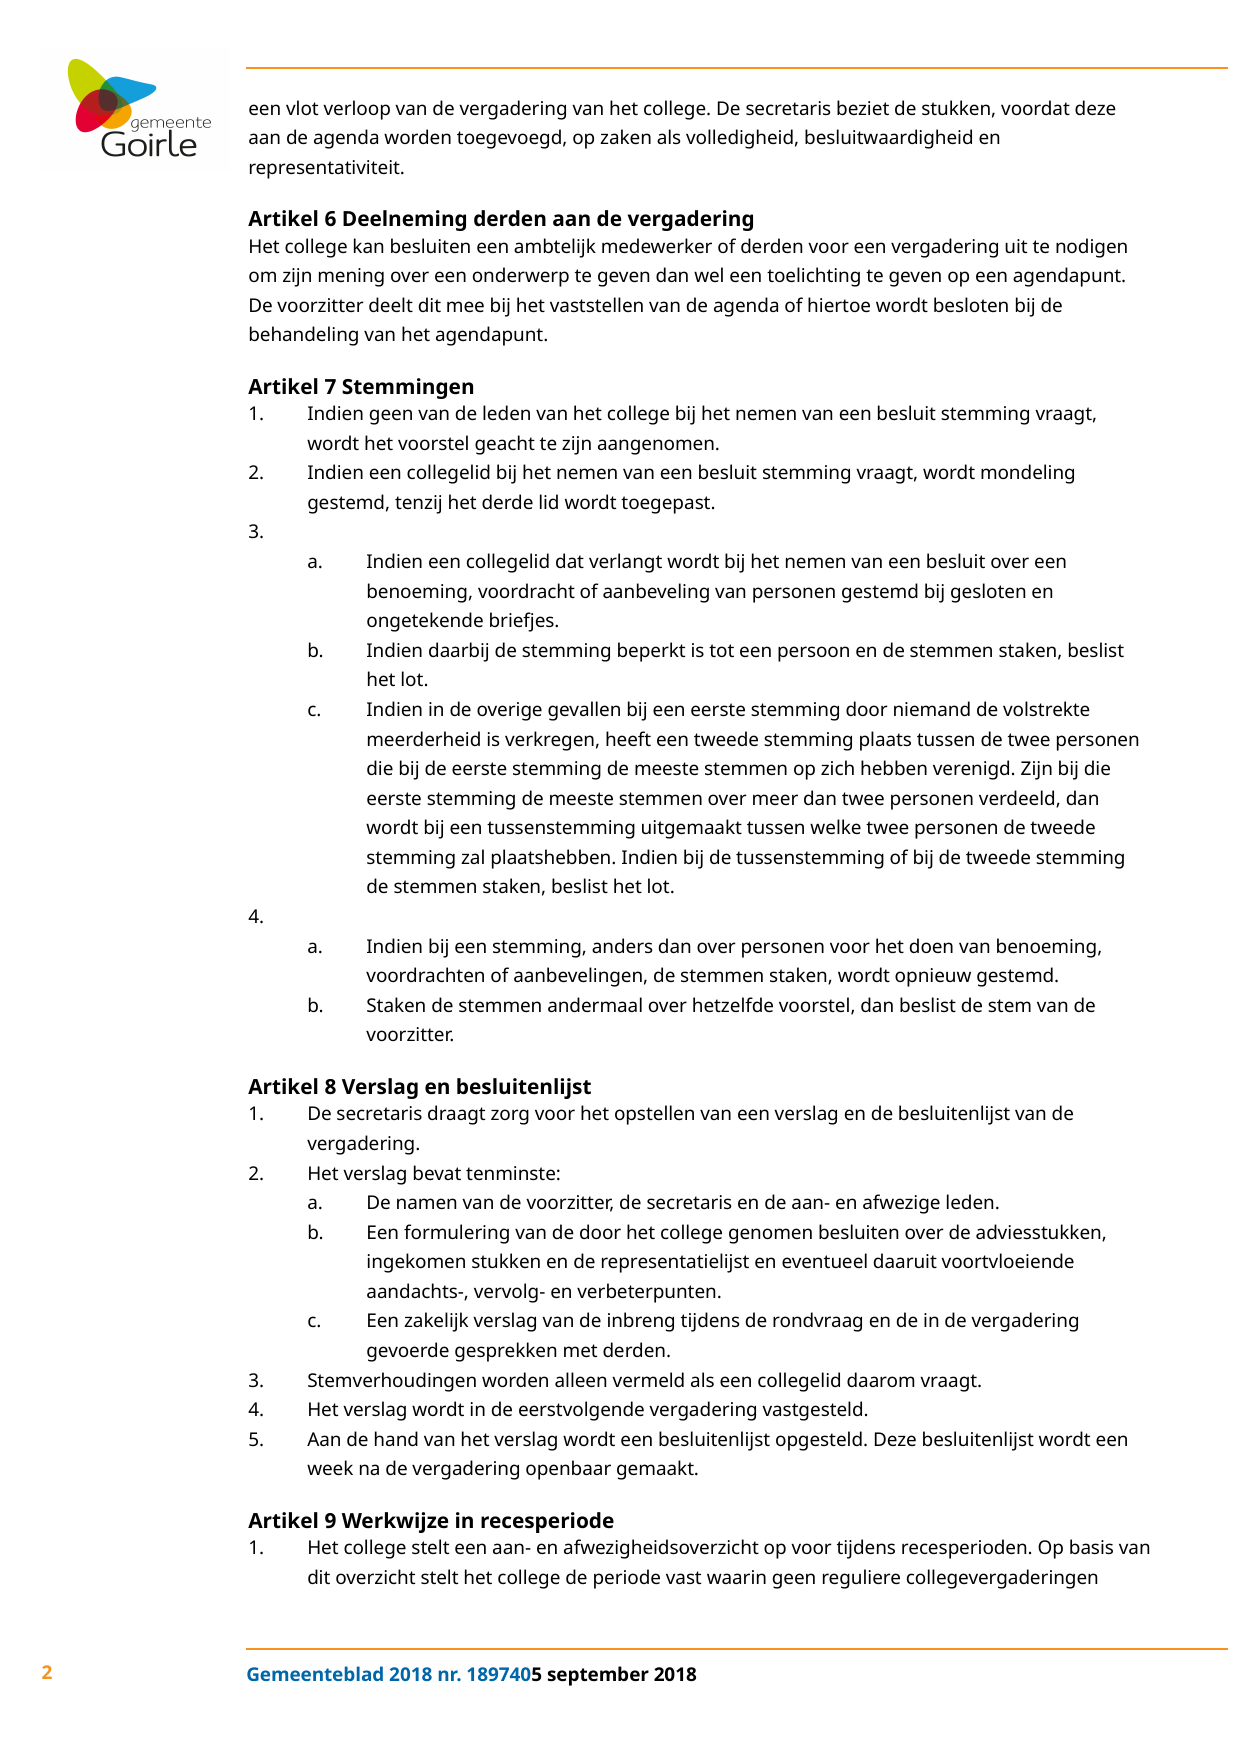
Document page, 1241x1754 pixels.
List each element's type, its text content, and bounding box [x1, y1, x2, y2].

list Het verslag bevat tenminste: [248, 1160, 1152, 1185]
list Een formulering van de door het college genomen besluiten over de adviesstukken, ingekomen stukken en de representatielijst en eventueel daaruit voortvloeiende aandachts-, vervolg- en verbeterpunten. [307, 1219, 1152, 1304]
text De voorzitter deelt dit mee bij het vaststellen van de agenda of hiertoe wordt besloten bij de behandeling van het agendapunt. [248, 292, 1152, 347]
list Indien geen van de leden van het college bij het nemen van een besluit stemming vraagt, wordt het voorstel geacht te zijn aangenomen. [248, 400, 1152, 456]
list Indien bij een stemming, anders dan over personen voor het doen van benoeming, voordrachten of aanbevelingen, de stemmen staken, wordt opnieuw gestemd. [307, 933, 1152, 988]
text Artikel 8 Verslag en besluitenlijst [248, 1072, 1152, 1101]
list Staken de stemmen andermaal over hetzelfde voorstel, dan beslist de stem van de voorzitter. [307, 992, 1152, 1047]
text Artikel 9 Werkwijze in recesperiode [248, 1506, 1152, 1534]
text Artikel 6 Deelneming derden aan de vergadering [248, 204, 1152, 233]
list Indien een collegelid bij het nemen van een besluit stemming vraagt, wordt mondeling gestemd, tenzij het derde lid wordt toegepast. [248, 459, 1152, 515]
text Artikel 7 Stemmingen [248, 372, 1152, 400]
list Aan de hand van het verslag wordt een besluitenlijst opgesteld. Deze besluitenlijst wordt een week na de vergadering openbaar gemaakt. [248, 1426, 1152, 1481]
list De secretaris draagt zorg voor het opstellen van een verslag en de besluitenlijst van de vergadering. [248, 1101, 1152, 1156]
list Indien in de overige gevallen bij een eerste stemming door niemand de volstrekte meerderheid is verkregen, heeft een tweede stemming plaats tussen de twee personen die bij de eerste stemming de meeste stemmen op zich hebben verenigd. Zijn bij die eerste stemming de meeste stemmen over meer dan twee personen verdeeld, dan wordt bij een tussenstemming uitgemaakt tussen welke twee personen de tweede stemming zal plaatshebben. Indien bij de tussenstemming of bij de tweede stemming de stemmen staken, beslist het lot. [307, 696, 1152, 899]
list De namen van de voorzitter, de secretaris en de aan- en afwezige leden. [307, 1189, 1152, 1215]
list Het verslag wordt in de eerstvolgende vergadering vastgesteld. [248, 1396, 1152, 1422]
list Het college stelt een aan- en afwezigheidsoverzicht op voor tijdens recesperioden. Op basis van dit overzicht stelt het college de periode vast waarin geen reguliere collegevergaderingen [248, 1534, 1152, 1590]
list Indien daarbij de stemming beperkt is tot een persoon en de stemmen staken, beslist het lot. [307, 637, 1152, 692]
list Indien een collegelid dat verlangt wordt bij het nemen van een besluit over een benoeming, voordracht of aanbeveling van personen gestemd bij gesloten en ongetekende briefjes. [307, 548, 1152, 633]
text Het college kan besluiten een ambtelijk medewerker of derden voor een vergadering uit te nodigen om zijn mening over een onderwerp te geven dan wel een toelichting te geven op een agendapunt. [248, 233, 1152, 288]
text een vlot verloop van de vergadering van het college. De secretaris beziet de stukken, voordat deze aan de agenda worden toegevoegd, op zaken als volledigheid, besluitwaardigheid en representativiteit. [248, 95, 1152, 180]
list Een zakelijk verslag van de inbreng tijdens de rondvraag en de in de vergadering gevoerde gesprekken met derden. [307, 1308, 1152, 1363]
list Stemverhoudingen worden alleen vermeld als een collegelid daarom vraagt. [248, 1367, 1152, 1392]
picture [41, 47, 231, 172]
